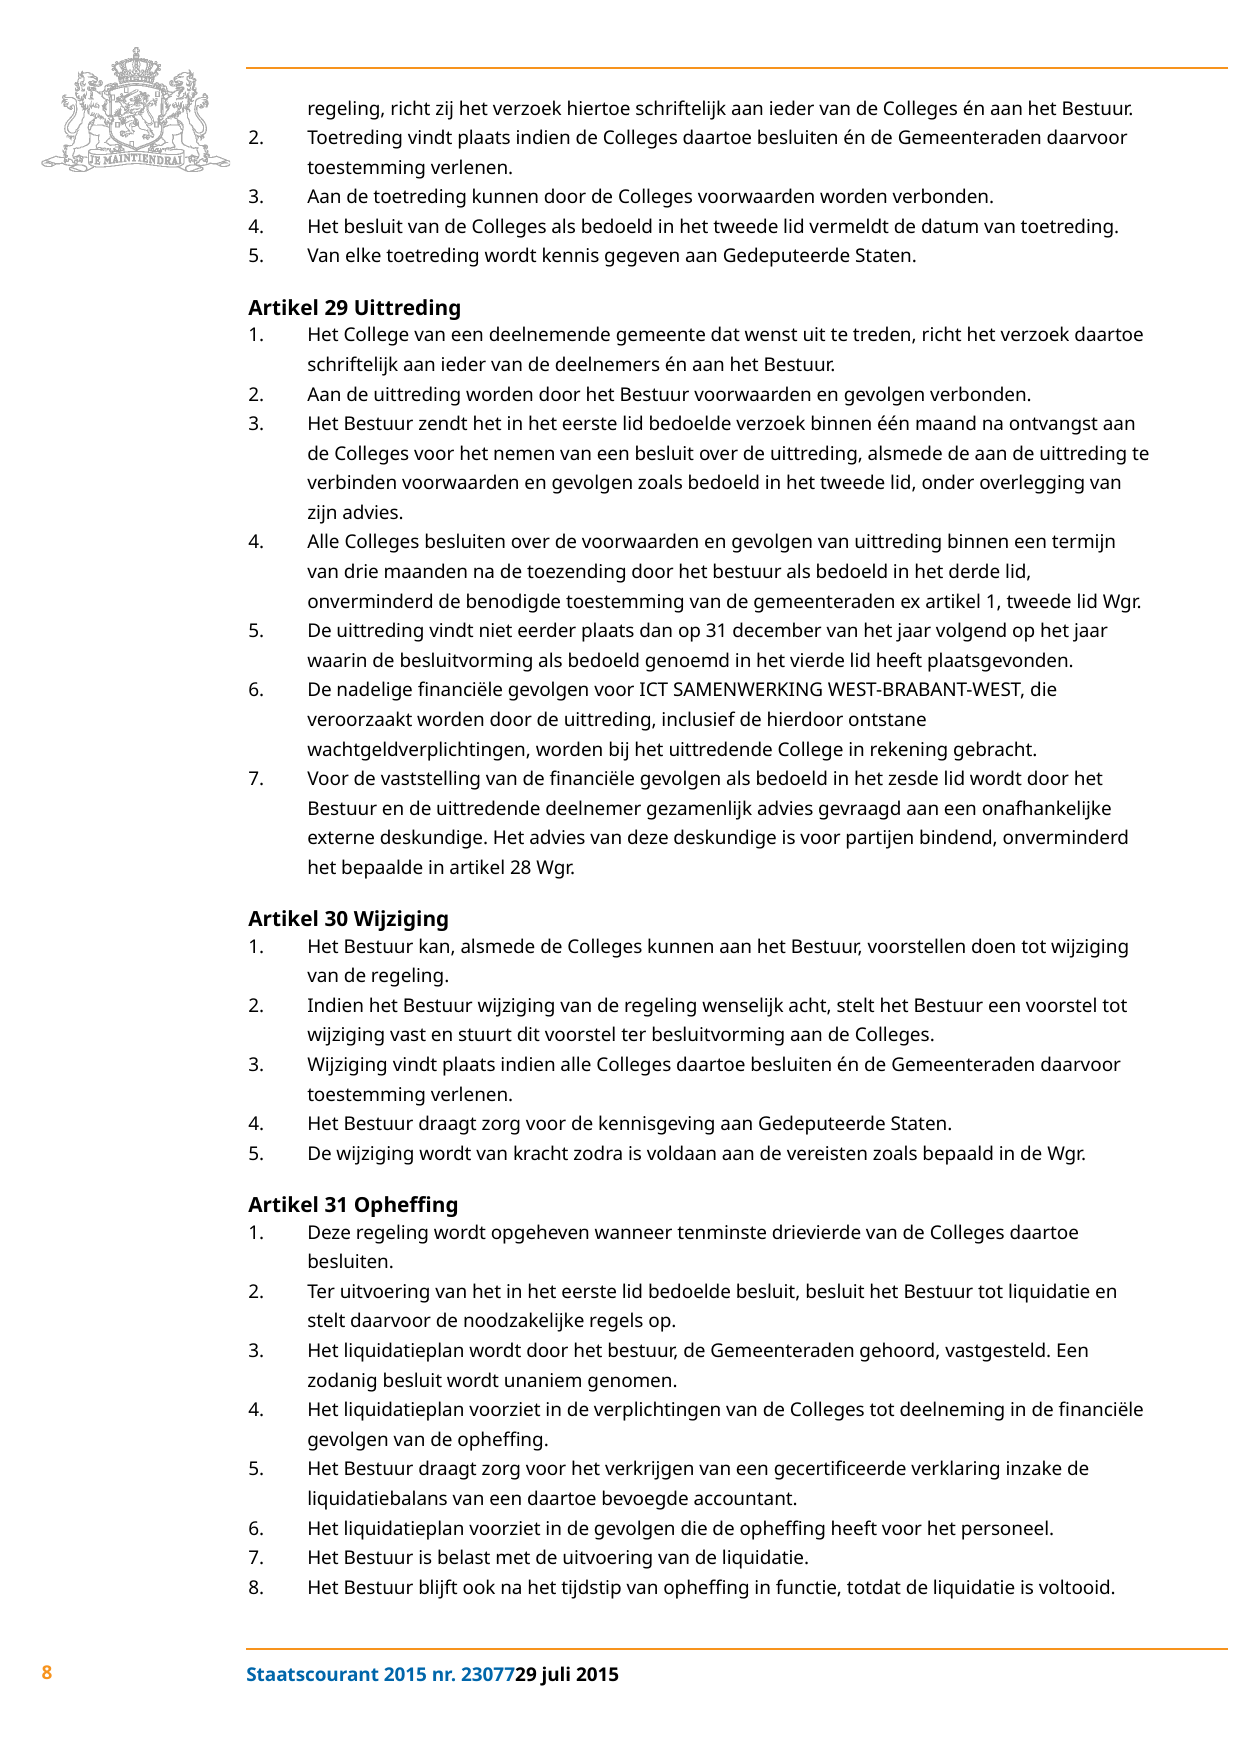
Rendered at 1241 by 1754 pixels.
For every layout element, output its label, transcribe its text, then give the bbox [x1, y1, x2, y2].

list Het Bestuur is belast met de uitvoering van de liquidatie. [248, 1544, 1152, 1570]
list De uittreding vindt niet eerder plaats dan op 31 december van het jaar volgend op het jaar waarin de besluitvorming als bedoeld genoemd in het vierde lid heeft plaatsgevonden. [248, 617, 1152, 673]
list De wijziging wordt van kracht zodra is voldaan aan de vereisten zoals bepaald in de Wgr. [248, 1140, 1152, 1166]
list Aan de toetreding kunnen door de Colleges voorwaarden worden verbonden. [248, 183, 1152, 209]
list Het Bestuur blijft ook na het tijdstip van opheffing in functie, totdat de liquidatie is voltooid. [248, 1574, 1152, 1599]
picture [41, 47, 231, 172]
list Het Bestuur draagt zorg voor het verkrijgen van een gecertificeerde verklaring inzake de liquidatiebalans van een daartoe bevoegde accountant. [248, 1456, 1152, 1511]
list Het Bestuur kan, alsmede de Colleges kunnen aan het Bestuur, voorstellen doen tot wijziging van de regeling. [248, 933, 1152, 988]
text Artikel 30 Wijziging [248, 904, 1152, 933]
list Voor de vaststelling van de financiële gevolgen als bedoeld in het zesde lid wordt door het Bestuur en de uittredende deelnemer gezamenlijk advies gevraagd aan een onafhankelijke externe deskundige. Het advies van deze deskundige is voor partijen bindend, onverminderd het bepaalde in artikel 28 Wgr. [248, 765, 1152, 880]
list Van elke toetreding wordt kennis gegeven aan Gedeputeerde Staten. [248, 243, 1152, 268]
list Het liquidatieplan voorziet in de verplichtingen van de Colleges tot deelneming in de financiële gevolgen van de opheffing. [248, 1396, 1152, 1452]
list regeling, richt zij het verzoek hiertoe schriftelijk aan ieder van de Colleges én aan het Bestuur. [248, 95, 1152, 121]
list Deze regeling wordt opgeheven wanneer tenminste drievierde van de Colleges daartoe besluiten. [248, 1219, 1152, 1274]
list Aan de uittreding worden door het Bestuur voorwaarden en gevolgen verbonden. [248, 381, 1152, 406]
list Het besluit van de Colleges als bedoeld in het tweede lid vermeldt de datum van toetreding. [248, 213, 1152, 239]
list Het Bestuur draagt zorg voor de kennisgeving aan Gedeputeerde Staten. [248, 1110, 1152, 1136]
list Het liquidatieplan wordt door het bestuur, de Gemeenteraden gehoord, vastgesteld. Een zodanig besluit wordt unaniem genomen. [248, 1337, 1152, 1392]
list Toetreding vindt plaats indien de Colleges daartoe besluiten én de Gemeenteraden daarvoor toestemming verlenen. [248, 124, 1152, 180]
list De nadelige financiële gevolgen voor ICT SAMENWERKING WEST-BRABANT-WEST, die veroorzaakt worden door de uittreding, inclusief de hierdoor ontstane wachtgeldverplichtingen, worden bij het uittredende College in rekening gebracht. [248, 677, 1152, 761]
list Het College van een deelnemende gemeente dat wenst uit te treden, richt het verzoek daartoe schriftelijk aan ieder van de deelnemers én aan het Bestuur. [248, 322, 1152, 377]
list Het liquidatieplan voorziet in de gevolgen die de opheffing heeft voor het personeel. [248, 1515, 1152, 1540]
list Wijziging vindt plaats indien alle Colleges daartoe besluiten én de Gemeenteraden daarvoor toestemming verlenen. [248, 1051, 1152, 1107]
text Artikel 29 Uittreding [248, 293, 1152, 322]
list Alle Colleges besluiten over de voorwaarden en gevolgen van uittreding binnen een termijn van drie maanden na de toezending door het bestuur als bedoeld in het derde lid, onverminderd de benodigde toestemming van de gemeenteraden ex artikel 1, tweede lid Wgr. [248, 529, 1152, 613]
list Indien het Bestuur wijziging van de regeling wenselijk acht, stelt het Bestuur een voorstel tot wijziging vast en stuurt dit voorstel ter besluitvorming aan de Colleges. [248, 992, 1152, 1047]
text Artikel 31 Opheffing [248, 1190, 1152, 1219]
list Ter uitvoering van het in het eerste lid bedoelde besluit, besluit het Bestuur tot liquidatie en stelt daarvoor de noodzakelijke regels op. [248, 1278, 1152, 1333]
list Het Bestuur zendt het in het eerste lid bedoelde verzoek binnen één maand na ontvangst aan de Colleges voor het nemen van een besluit over de uittreding, alsmede de aan de uittreding te verbinden voorwaarden en gevolgen zoals bedoeld in het tweede lid, onder overlegging van zijn advies. [248, 410, 1152, 525]
